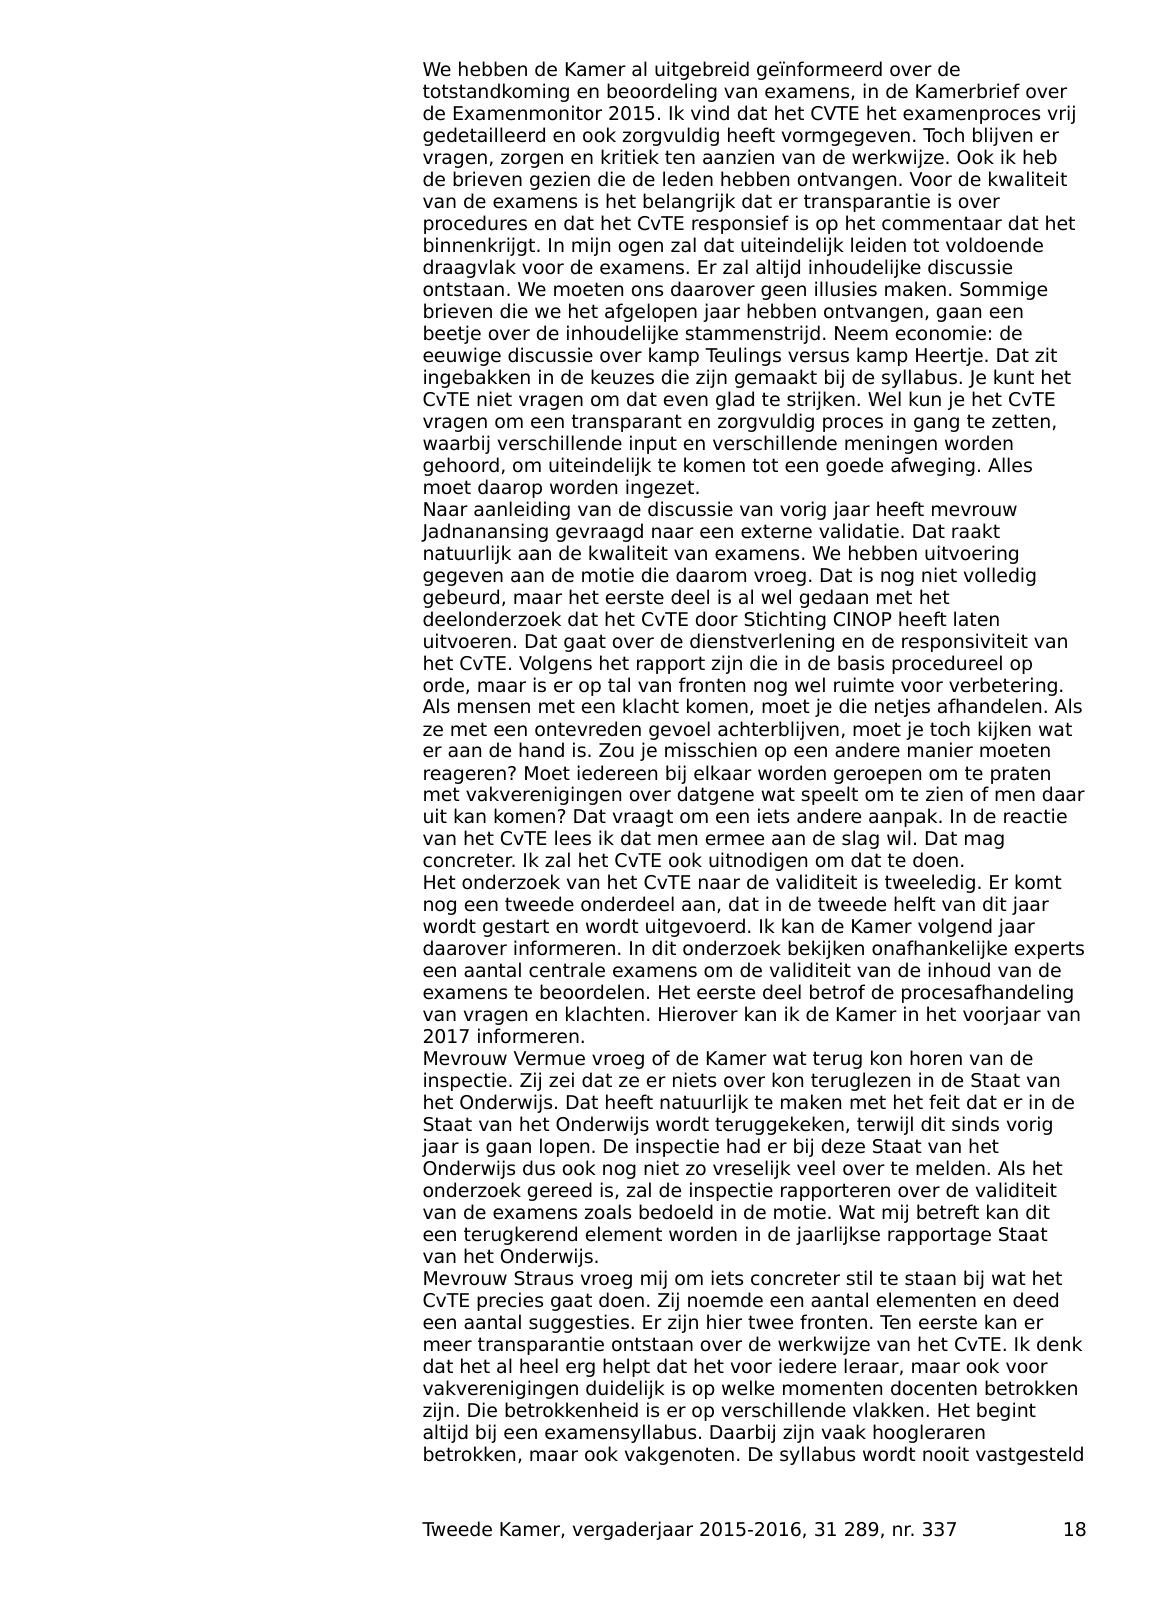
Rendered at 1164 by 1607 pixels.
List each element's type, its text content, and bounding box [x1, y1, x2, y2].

text We hebben de Kamer al uitgebreid geïnformeerd over de totstandkoming en beoordeling van examens, in de Kamerbrief over de Examenmonitor 2015. Ik vind dat het CVTE het examenproces vrij gedetailleerd en ook zorgvuldig heeft vormgegeven. Toch blijven er vragen, zorgen en kritiek ten aanzien van de werkwijze. Ook ik heb de brieven gezien die de leden hebben ontvangen. Voor de kwaliteit van de examens is het belangrijk dat er transparantie is over procedures en dat het CvTE responsief is op het commentaar dat het binnenkrijgt. In mijn ogen zal dat uiteindelijk leiden tot voldoende draagvlak voor de examens. Er zal altijd inhoudelijke discussie ontstaan. We moeten ons daarover geen illusies maken. Sommige brieven die we het afgelopen jaar hebben ontvangen, gaan een beetje over de inhoudelijke stammenstrijd. Neem economie: de eeuwige discussie over kamp Teulings versus kamp Heertje. Dat zit ingebakken in de keuzes die zijn gemaakt bij de syllabus. Je kunt het CvTE niet vragen om dat even glad te strijken. Wel kun je het CvTE vragen om een transparant en zorgvuldig proces in gang te zetten, waarbij verschillende input en verschillende meningen worden gehoord, om uiteindelijk te komen tot een goede afweging. Alles moet daarop worden ingezet. [422, 59, 1087, 499]
text Het onderzoek van het CvTE naar de validiteit is tweeledig. Er komt nog een tweede onderdeel aan, dat in de tweede helft van dit jaar wordt gestart en wordt uitgevoerd. Ik kan de Kamer volgend jaar daarover informeren. In dit onderzoek bekijken onafhankelijke experts een aantal centrale examens om de validiteit van de inhoud van de examens te beoordelen. Het eerste deel betrof de procesafhandeling van vragen en klachten. Hierover kan ik de Kamer in het voorjaar van 2017 informeren. [422, 872, 1087, 1048]
text Naar aanleiding van de discussie van vorig jaar heeft mevrouw Jadnanansing gevraagd naar een externe validatie. Dat raakt natuurlijk aan de kwaliteit van examens. We hebben uitvoering gegeven aan de motie die daarom vroeg. Dat is nog niet volledig gebeurd, maar het eerste deel is al wel gedaan met het deelonderzoek dat het CvTE door Stichting CINOP heeft laten uitvoeren. Dat gaat over de dienstverlening en de responsiviteit van het CvTE. Volgens het rapport zijn die in de basis procedureel op orde, maar is er op tal van fronten nog wel ruimte voor verbetering. Als mensen met een klacht komen, moet je die netjes afhandelen. Als ze met een ontevreden gevoel achterblijven, moet je toch kijken wat er aan de hand is. Zou je misschien op een andere manier moeten reageren? Moet iedereen bij elkaar worden geroepen om te praten met vakverenigingen over datgene wat speelt om te zien of men daar uit kan komen? Dat vraagt om een iets andere aanpak. In de reactie van het CvTE lees ik dat men ermee aan de slag wil. Dat mag concreter. Ik zal het CvTE ook uitnodigen om dat te doen. [422, 499, 1087, 872]
text Mevrouw Straus vroeg mij om iets concreter stil te staan bij wat het CvTE precies gaat doen. Zij noemde een aantal elementen en deed een aantal suggesties. Er zijn hier twee fronten. Ten eerste kan er meer transparantie ontstaan over de werkwijze van het CvTE. Ik denk dat het al heel erg helpt dat het voor iedere leraar, maar ook voor vakverenigingen duidelijk is op welke momenten docenten betrokken zijn. Die betrokkenheid is er op verschillende vlakken. Het begint altijd bij een examensyllabus. Daarbij zijn vaak hoogleraren betrokken, maar ook vakgenoten. De syllabus wordt nooit vastgesteld [422, 1268, 1087, 1466]
text Mevrouw Vermue vroeg of de Kamer wat terug kon horen van de inspectie. Zij zei dat ze er niets over kon teruglezen in de Staat van het Onderwijs. Dat heeft natuurlijk te maken met het feit dat er in de Staat van het Onderwijs wordt teruggekeken, terwijl dit sinds vorig jaar is gaan lopen. De inspectie had er bij deze Staat van het Onderwijs dus ook nog niet zo vreselijk veel over te melden. Als het onderzoek gereed is, zal de inspectie rapporteren over de validiteit van de examens zoals bedoeld in de motie. Wat mij betreft kan dit een terugkerend element worden in de jaarlijkse rapportage Staat van het Onderwijs. [422, 1048, 1087, 1268]
